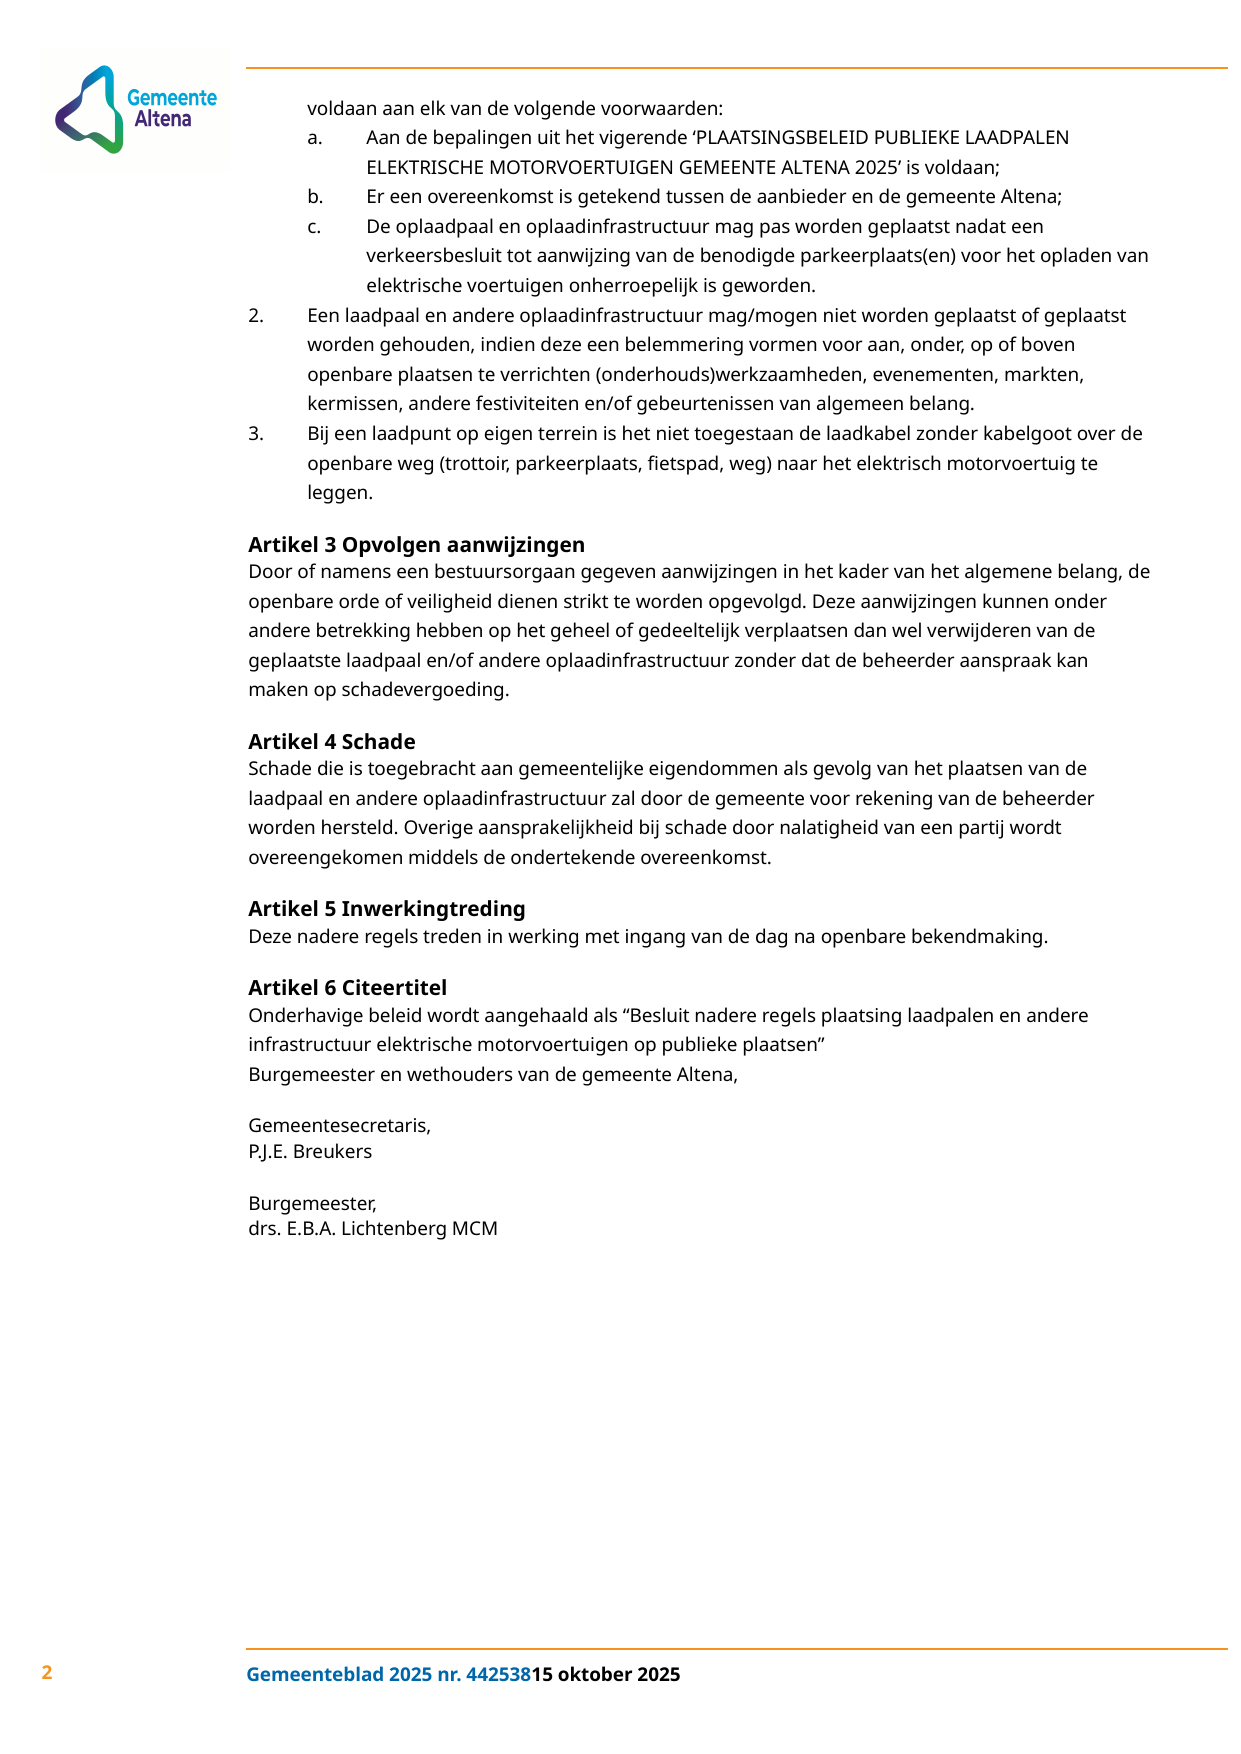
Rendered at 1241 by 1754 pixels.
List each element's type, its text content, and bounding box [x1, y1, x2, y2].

text Door of namens een bestuursorgaan gegeven aanwijzingen in het kader van het algemene belang, de openbare orde of veiligheid dienen strikt te worden opgevolgd. Deze aanwijzingen kunnen onder andere betrekking hebben op het geheel of gedeeltelijk verplaatsen dan wel verwijderen van de geplaatste laadpaal en/of andere oplaadinfrastructuur zonder dat de beheerder aanspraak kan maken op schadevergoeding. [248, 558, 1152, 702]
text Deze nadere regels treden in werking met ingang van de dag na openbare bekendmaking. [248, 923, 1152, 949]
picture [41, 47, 231, 172]
list Bij een laadpunt op eigen terrein is het niet toegestaan de laadkabel zonder kabelgoot over de openbare weg (trottoir, parkeerplaats, fietspad, weg) naar het elektrisch motorvoertuig te leggen. [248, 420, 1152, 505]
text Onderhavige beleid wordt aangehaald als “Besluit nadere regels plaatsing laadpalen en andere infrastructuur elektrische motorvoertuigen op publieke plaatsen” [248, 1002, 1152, 1057]
list Aan de bepalingen uit het vigerende ‘PLAATSINGSBELEID PUBLIEKE LAADPALEN ELEKTRISCHE MOTORVOERTUIGEN GEMEENTE ALTENA 2025’ is voldaan; [307, 124, 1152, 180]
text Artikel 4 Schade [248, 727, 1152, 755]
text P.J.E. Breukers [248, 1138, 1152, 1164]
list voldaan aan elk van de volgende voorwaarden: [248, 95, 1152, 121]
text Gemeentesecretaris, [248, 1112, 1152, 1138]
text Artikel 6 Citeertitel [248, 973, 1152, 1002]
text Artikel 5 Inwerkingtreding [248, 894, 1152, 923]
text Burgemeester, [248, 1190, 1152, 1215]
list Er een overeenkomst is getekend tussen de aanbieder en de gemeente Altena; [307, 183, 1152, 209]
text Burgemeester en wethouders van de gemeente Altena, [248, 1061, 1152, 1087]
text drs. E.B.A. Lichtenberg MCM [248, 1215, 1152, 1241]
list De oplaadpaal en oplaadinfrastructuur mag pas worden geplaatst nadat een verkeersbesluit tot aanwijzing van de benodigde parkeerplaats(en) voor het opladen van elektrische voertuigen onherroepelijk is geworden. [307, 213, 1152, 298]
text Schade die is toegebracht aan gemeentelijke eigendommen als gevolg van het plaatsen van de laadpaal en andere oplaadinfrastructuur zal door de gemeente voor rekening van de beheerder worden hersteld. Overige aansprakelijkheid bij schade door nalatigheid van een partij wordt overeengekomen middels de ondertekende overeenkomst. [248, 755, 1152, 870]
list Een laadpaal en andere oplaadinfrastructuur mag/mogen niet worden geplaatst of geplaatst worden gehouden, indien deze een belemmering vormen voor aan, onder, op of boven openbare plaatsen te verrichten (onderhouds)werkzaamheden, evenementen, markten, kermissen, andere festiviteiten en/of gebeurtenissen van algemeen belang. [248, 302, 1152, 416]
text Artikel 3 Opvolgen aanwijzingen [248, 530, 1152, 558]
